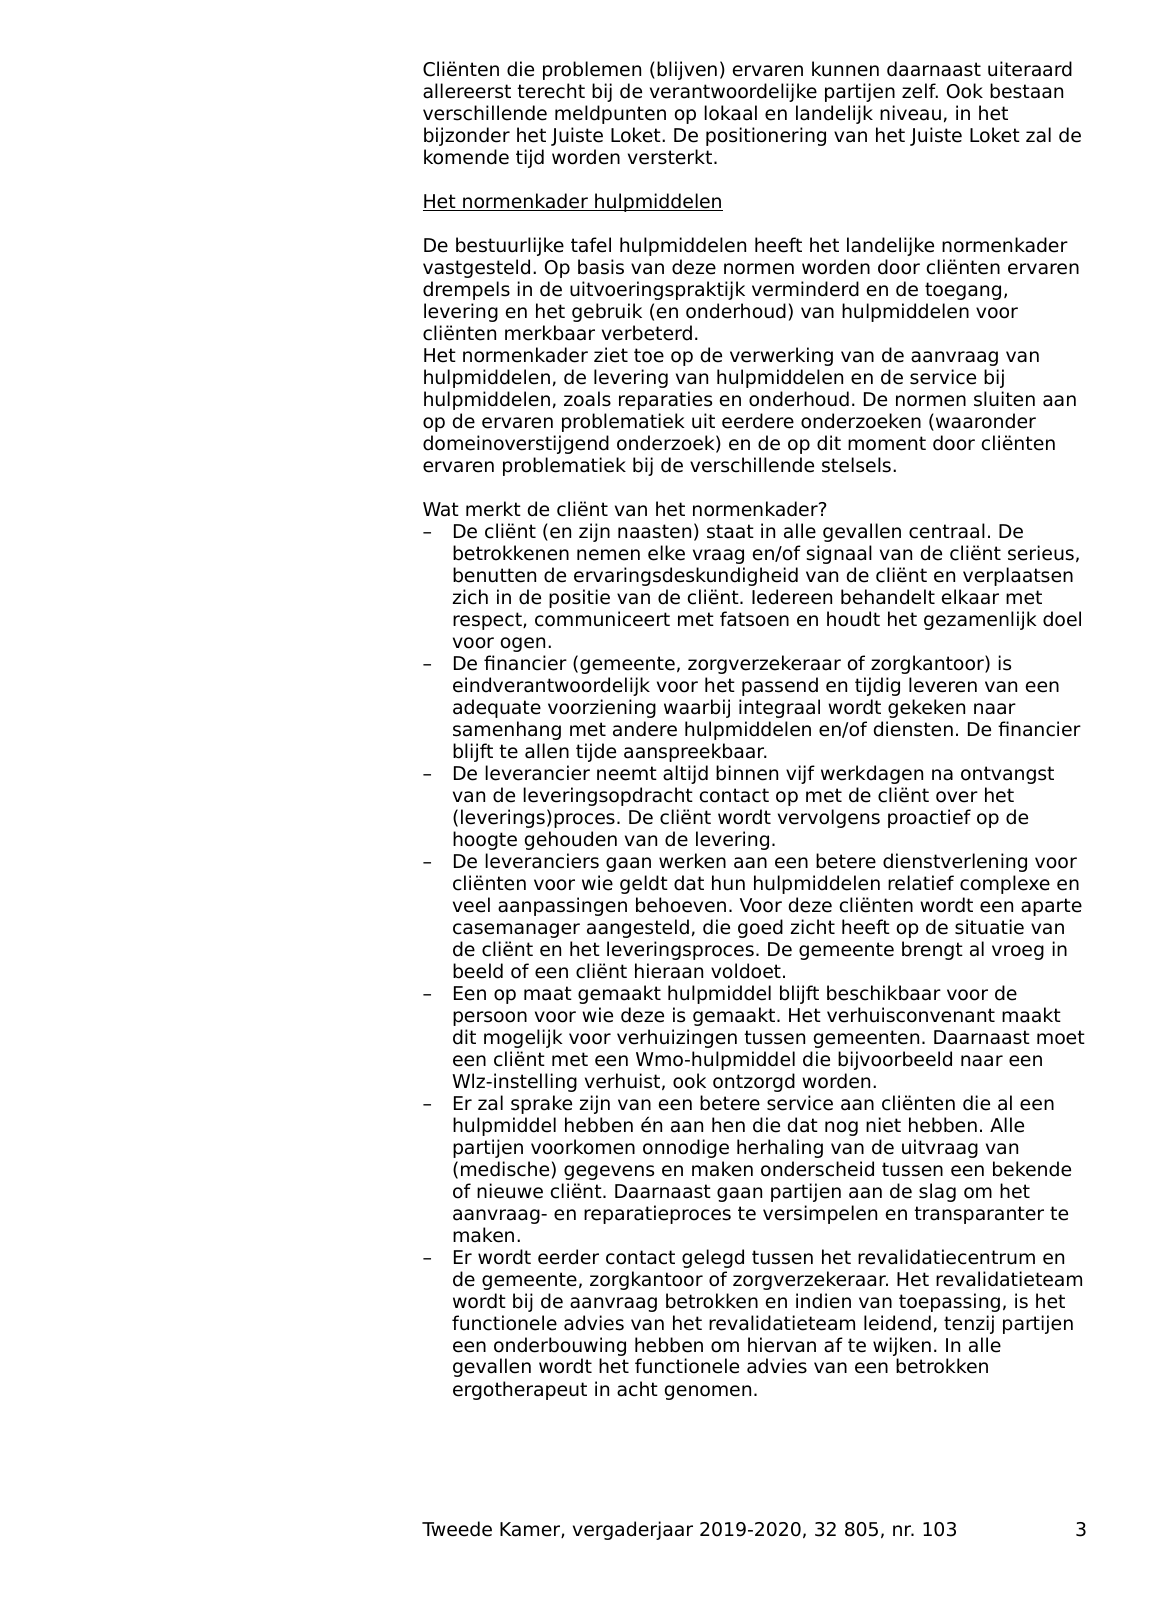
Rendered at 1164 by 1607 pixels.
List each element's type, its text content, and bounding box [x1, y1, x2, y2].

text – Een op maat gemaakt hulpmiddel blijft beschikbaar voor de persoon voor wie deze is gemaakt. Het verhuisconvenant maakt dit mogelijk voor verhuizingen tussen gemeenten. Daarnaast moet een cliënt met een Wmo-hulpmiddel die bijvoorbeeld naar een Wlz-instelling verhuist, ook ontzorgd worden. [422, 983, 1087, 1093]
text – De cliënt (en zijn naasten) staat in alle gevallen centraal. De betrokkenen nemen elke vraag en/of signaal van de cliënt serieus, benutten de ervaringsdeskundigheid van de cliënt en verplaatsen zich in de positie van de cliënt. Iedereen behandelt elkaar met respect, communiceert met fatsoen en houdt het gezamenlijk doel voor ogen. [422, 521, 1087, 653]
text Cliënten die problemen (blijven) ervaren kunnen daarnaast uiteraard allereerst terecht bij de verantwoordelijke partijen zelf. Ook bestaan verschillende meldpunten op lokaal en landelijk niveau, in het bijzonder het Juiste Loket. De positionering van het Juiste Loket zal de komende tijd worden versterkt. [422, 59, 1087, 169]
text – De leverancier neemt altijd binnen vijf werkdagen na ontvangst van de leveringsopdracht contact op met de cliënt over het (leverings)proces. De cliënt wordt vervolgens proactief op de hoogte gehouden van de levering. [422, 763, 1087, 851]
subtitle Het normenkader hulpmiddelen [422, 191, 1087, 213]
text Het normenkader ziet toe op de verwerking van de aanvraag van hulpmiddelen, de levering van hulpmiddelen en de service bij hulpmiddelen, zoals reparaties en onderhoud. De normen sluiten aan op de ervaren problematiek uit eerdere onderzoeken (waaronder domeinoverstijgend onderzoek) en de op dit moment door cliënten ervaren problematiek bij de verschillende stelsels. [422, 345, 1087, 477]
text Wat merkt de cliënt van het normenkader? [422, 499, 1087, 521]
text – De leveranciers gaan werken aan een betere dienstverlening voor cliënten voor wie geldt dat hun hulpmiddelen relatief complexe en veel aanpassingen behoeven. Voor deze cliënten wordt een aparte casemanager aangesteld, die goed zicht heeft op de situatie van de cliënt en het leveringsproces. De gemeente brengt al vroeg in beeld of een cliënt hieraan voldoet. [422, 851, 1087, 983]
text – Er zal sprake zijn van een betere service aan cliënten die al een hulpmiddel hebben én aan hen die dat nog niet hebben. Alle partijen voorkomen onnodige herhaling van de uitvraag van (medische) gegevens en maken onderscheid tussen een bekende of nieuwe cliënt. Daarnaast gaan partijen aan de slag om het aanvraag- en reparatieproces te versimpelen en transparanter te maken. [422, 1093, 1087, 1247]
text De bestuurlijke tafel hulpmiddelen heeft het landelijke normenkader vastgesteld. Op basis van deze normen worden door cliënten ervaren drempels in de uitvoeringspraktijk verminderd en de toegang, levering en het gebruik (en onderhoud) van hulpmiddelen voor cliënten merkbaar verbeterd. [422, 235, 1087, 345]
text – De financier (gemeente, zorgverzekeraar of zorgkantoor) is eindverantwoordelijk voor het passend en tijdig leveren van een adequate voorziening waarbij integraal wordt gekeken naar samenhang met andere hulpmiddelen en/of diensten. De financier blijft te allen tijde aanspreekbaar. [422, 653, 1087, 763]
text – Er wordt eerder contact gelegd tussen het revalidatiecentrum en de gemeente, zorgkantoor of zorgverzekeraar. Het revalidatieteam wordt bij de aanvraag betrokken en indien van toepassing, is het functionele advies van het revalidatieteam leidend, tenzij partijen een onderbouwing hebben om hiervan af te wijken. In alle gevallen wordt het functionele advies van een betrokken ergotherapeut in acht genomen. [422, 1247, 1087, 1400]
